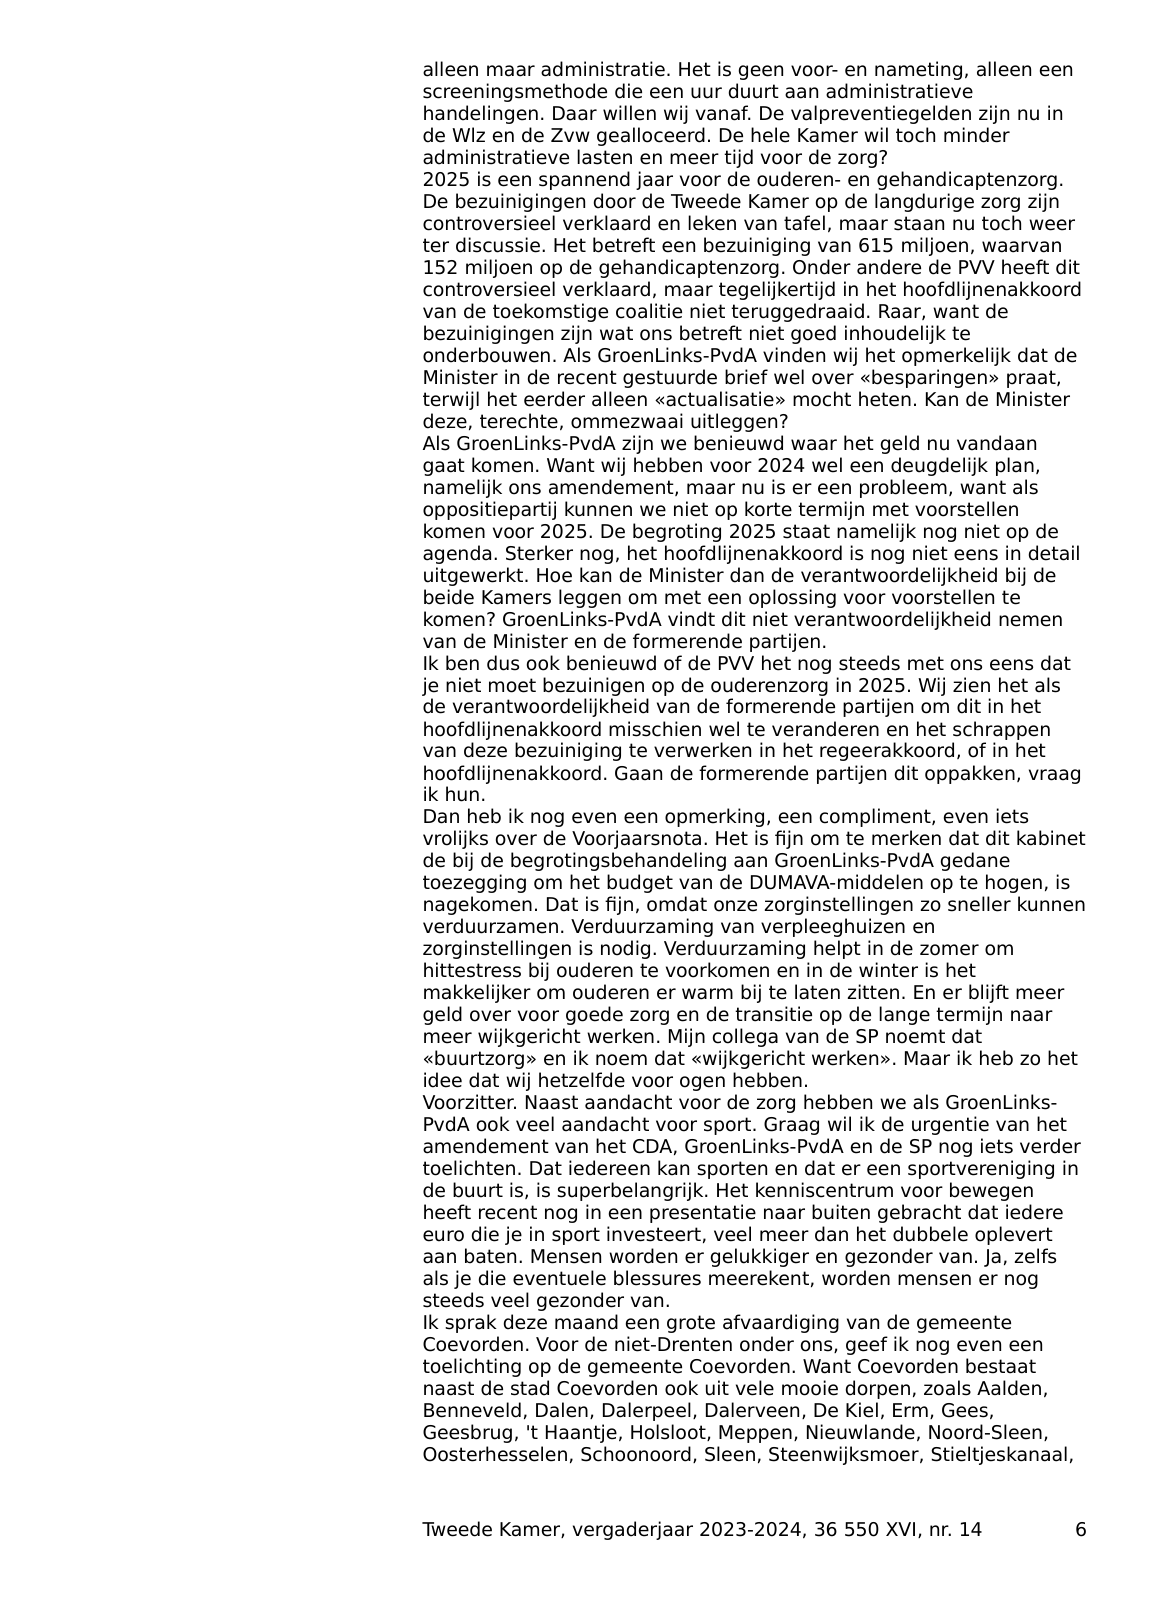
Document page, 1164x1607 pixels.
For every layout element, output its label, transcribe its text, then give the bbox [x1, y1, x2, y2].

text alleen maar administratie. Het is geen voor- en nameting, alleen een screeningsmethode die een uur duurt aan administratieve handelingen. Daar willen wij vanaf. De valpreventiegelden zijn nu in de Wlz en de Zvw gealloceerd. De hele Kamer wil toch minder administratieve lasten en meer tijd voor de zorg? [422, 59, 1087, 169]
text Als GroenLinks-PvdA zijn we benieuwd waar het geld nu vandaan gaat komen. Want wij hebben voor 2024 wel een deugdelijk plan, namelijk ons amendement, maar nu is er een probleem, want als oppositiepartij kunnen we niet op korte termijn met voorstellen komen voor 2025. De begroting 2025 staat namelijk nog niet op de agenda. Sterker nog, het hoofdlijnenakkoord is nog niet eens in detail uitgewerkt. Hoe kan de Minister dan de verantwoordelijkheid bij de beide Kamers leggen om met een oplossing voor voorstellen te komen? GroenLinks-PvdA vindt dit niet verantwoordelijkheid nemen van de Minister en de formerende partijen. [422, 433, 1087, 652]
text Ik ben dus ook benieuwd of de PVV het nog steeds met ons eens dat je niet moet bezuinigen op de ouderenzorg in 2025. Wij zien het als de verantwoordelijkheid van de formerende partijen om dit in het hoofdlijnenakkoord misschien wel te veranderen en het schrappen van deze bezuiniging te verwerken in het regeerakkoord, of in het hoofdlijnenakkoord. Gaan de formerende partijen dit oppakken, vraag ik hun. [422, 652, 1087, 806]
text Dan heb ik nog even een opmerking, een compliment, even iets vrolijks over de Voorjaarsnota. Het is fijn om te merken dat dit kabinet de bij de begrotingsbehandeling aan GroenLinks-PvdA gedane toezegging om het budget van de DUMAVA-middelen op te hogen, is nagekomen. Dat is fijn, omdat onze zorginstellingen zo sneller kunnen verduurzamen. Verduurzaming van verpleeghuizen en zorginstellingen is nodig. Verduurzaming helpt in de zomer om hittestress bij ouderen te voorkomen en in de winter is het makkelijker om ouderen er warm bij te laten zitten. En er blijft meer geld over voor goede zorg en de transitie op de lange termijn naar meer wijkgericht werken. Mijn collega van de SP noemt dat «buurtzorg» en ik noem dat «wijkgericht werken». Maar ik heb zo het idee dat wij hetzelfde voor ogen hebben. [422, 806, 1087, 1092]
text 2025 is een spannend jaar voor de ouderen- en gehandicaptenzorg. De bezuinigingen door de Tweede Kamer op de langdurige zorg zijn controversieel verklaard en leken van tafel, maar staan nu toch weer ter discussie. Het betreft een bezuiniging van 615 miljoen, waarvan 152 miljoen op de gehandicaptenzorg. Onder andere de PVV heeft dit controversieel verklaard, maar tegelijkertijd in het hoofdlijnenakkoord van de toekomstige coalitie niet teruggedraaid. Raar, want de bezuinigingen zijn wat ons betreft niet goed inhoudelijk te onderbouwen. Als GroenLinks-PvdA vinden wij het opmerkelijk dat de Minister in de recent gestuurde brief wel over «besparingen» praat, terwijl het eerder alleen «actualisatie» mocht heten. Kan de Minister deze, terechte, ommezwaai uitleggen? [422, 169, 1087, 433]
text Ik sprak deze maand een grote afvaardiging van de gemeente Coevorden. Voor de niet-Drenten onder ons, geef ik nog even een toelichting op de gemeente Coevorden. Want Coevorden bestaat naast de stad Coevorden ook uit vele mooie dorpen, zoals Aalden, Benneveld, Dalen, Dalerpeel, Dalerveen, De Kiel, Erm, Gees, Geesbrug, 't Haantje, Holsloot, Meppen, Nieuwlande, Noord-Sleen, Oosterhesselen, Schoonoord, Sleen, Steenwijksmoer, Stieltjeskanaal, [422, 1312, 1087, 1466]
text Voorzitter. Naast aandacht voor de zorg hebben we als GroenLinks-PvdA ook veel aandacht voor sport. Graag wil ik de urgentie van het amendement van het CDA, GroenLinks-PvdA en de SP nog iets verder toelichten. Dat iedereen kan sporten en dat er een sportvereniging in de buurt is, is superbelangrijk. Het kenniscentrum voor bewegen heeft recent nog in een presentatie naar buiten gebracht dat iedere euro die je in sport investeert, veel meer dan het dubbele oplevert aan baten. Mensen worden er gelukkiger en gezonder van. Ja, zelfs als je die eventuele blessures meerekent, worden mensen er nog steeds veel gezonder van. [422, 1092, 1087, 1312]
